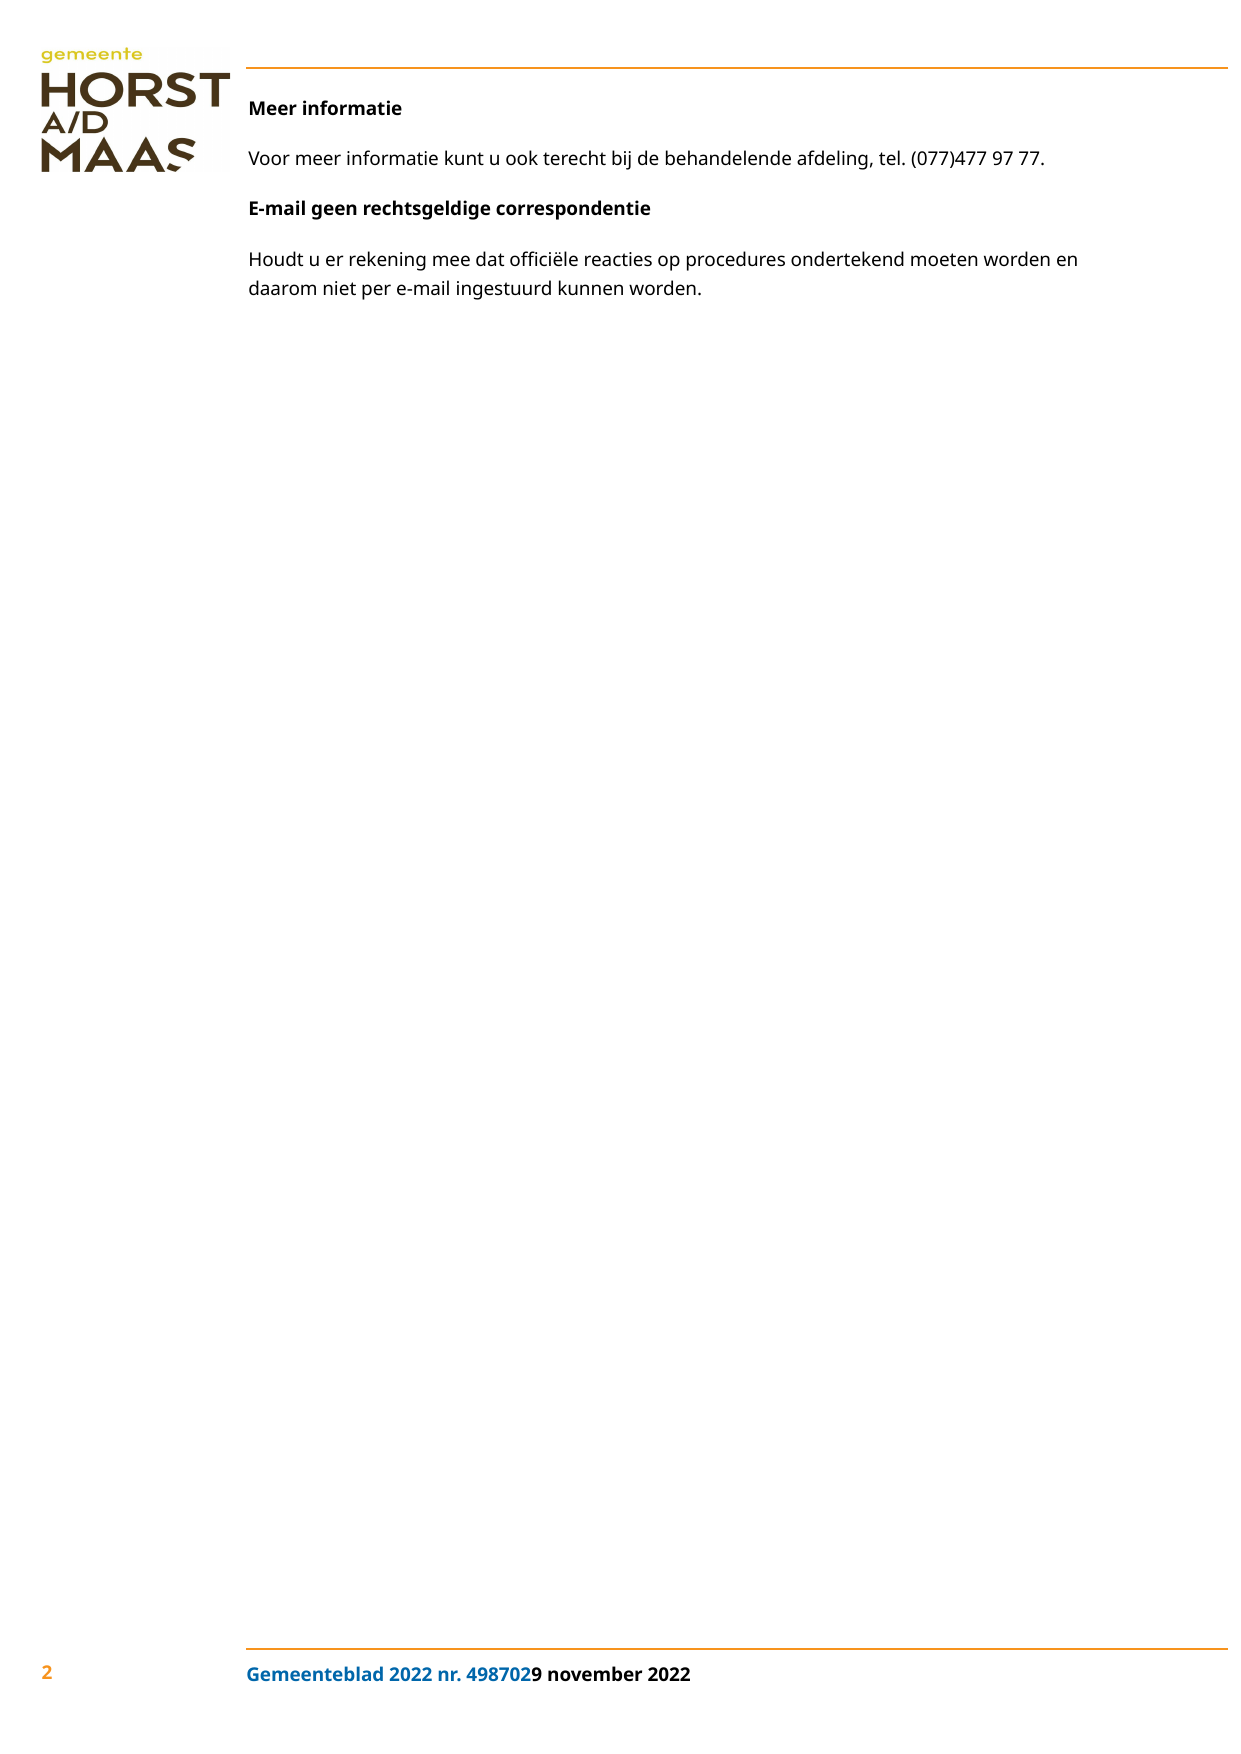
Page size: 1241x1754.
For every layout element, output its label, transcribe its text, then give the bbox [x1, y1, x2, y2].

picture [41, 47, 231, 172]
text Houdt u er rekening mee dat officiële reacties op procedures ondertekend moeten worden en daarom niet per e-mail ingestuurd kunnen worden. [248, 246, 1152, 301]
text Voor meer informatie kunt u ook terecht bij de behandelende afdeling, tel. (077)477 97 77. [248, 145, 1152, 171]
text Meer informatie [248, 95, 1152, 121]
text E-mail geen rechtsgeldige correspondentie [248, 196, 1152, 221]
